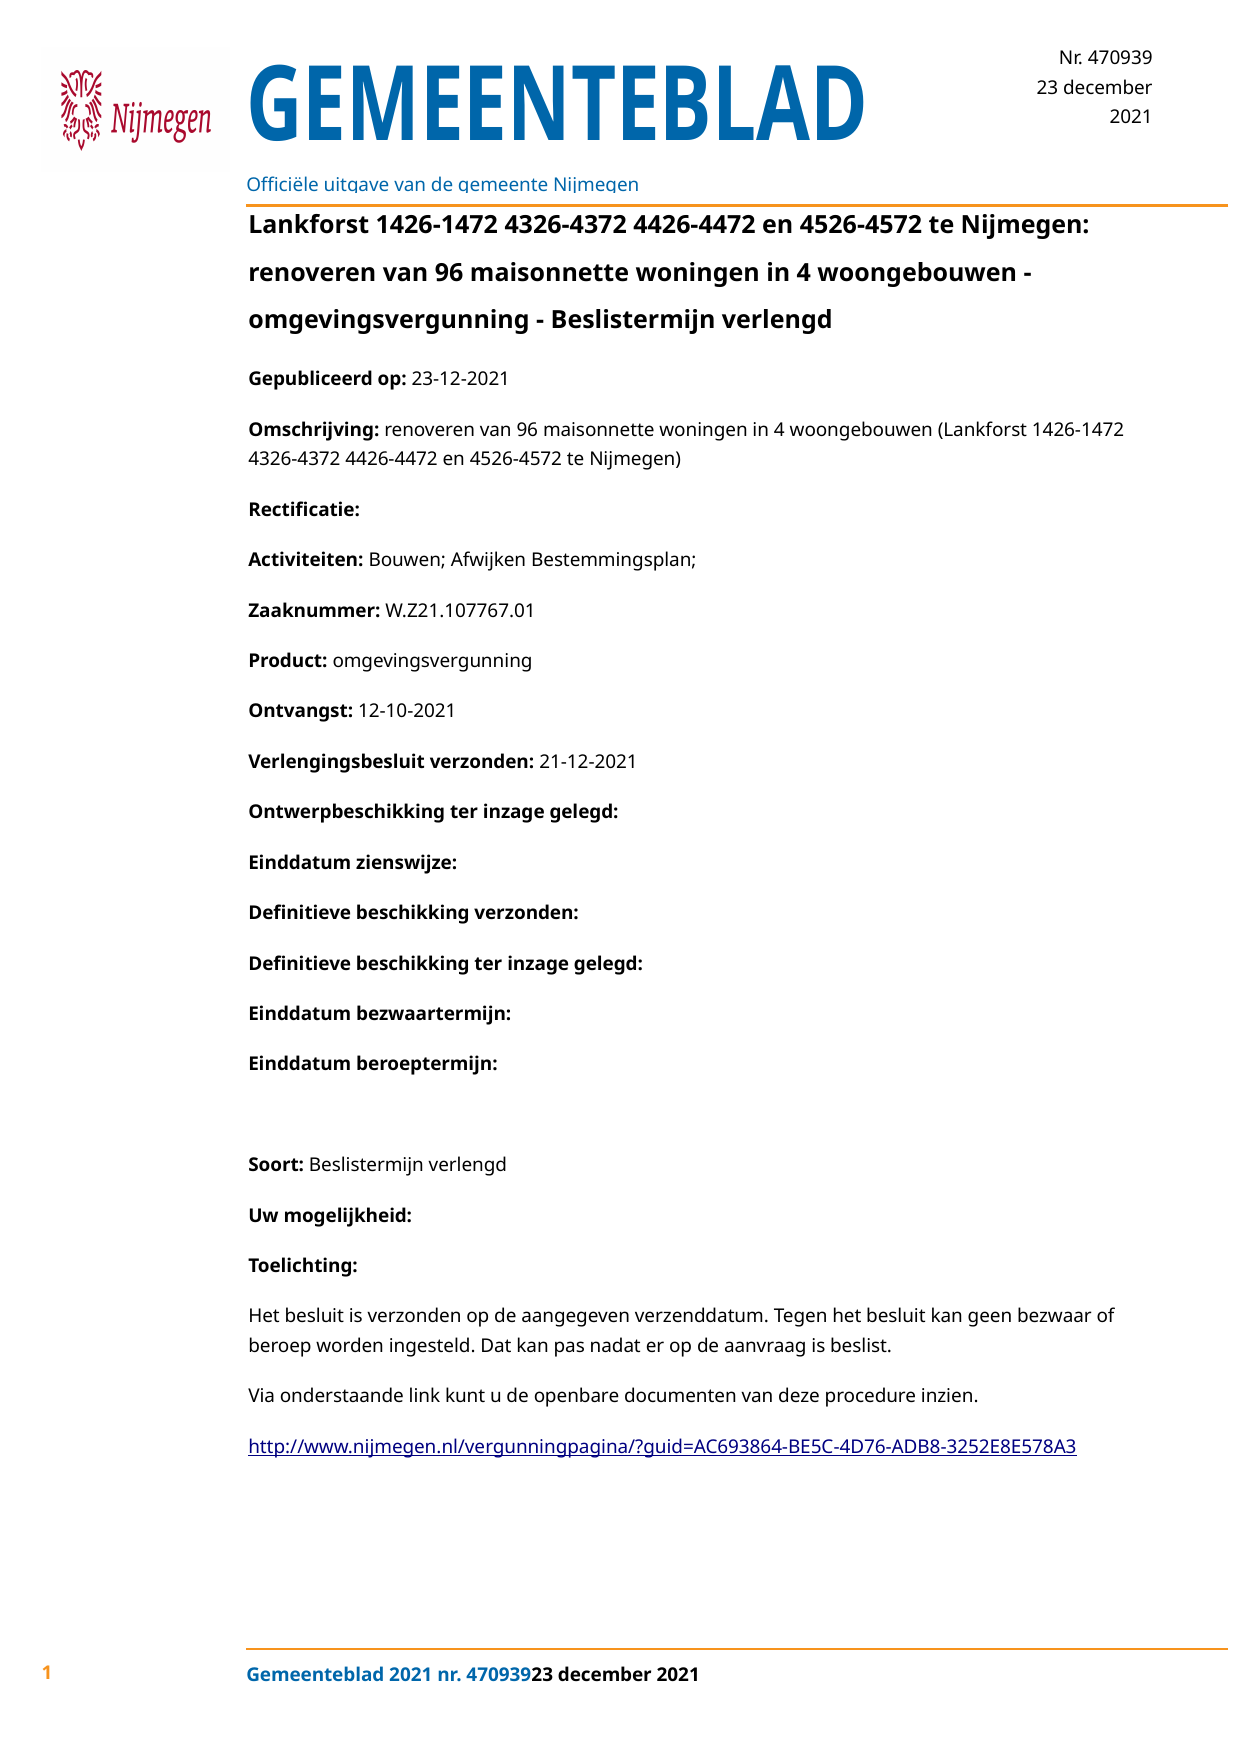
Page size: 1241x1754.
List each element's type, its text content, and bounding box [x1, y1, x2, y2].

text Zaaknummer: W.Z21.107767.01 [248, 597, 1152, 622]
text Omschrijving: renoveren van 96 maisonnette woningen in 4 woongebouwen (Lankforst 1426-1472 4326-4372 4426-4472 en 4526-4572 te Nijmegen) [248, 416, 1152, 471]
text Einddatum bezwaartermijn: [248, 1000, 1152, 1026]
text http://www.nijmegen.nl/vergunningpagina/?guid=AC693864-BE5C-4D76-ADB8-3252E8E578A3 [248, 1433, 1152, 1459]
text Einddatum zienswijze: [248, 849, 1152, 874]
text Ontvangst: 12-10-2021 [248, 698, 1152, 723]
text Einddatum beroeptermijn: [248, 1051, 1152, 1076]
text Uw mogelijkheid: [248, 1202, 1152, 1227]
picture [41, 47, 231, 172]
text Activiteiten: Bouwen; Afwijken Bestemmingsplan; [248, 546, 1152, 572]
text Via onderstaande link kunt u de openbare documenten van deze procedure inzien. [248, 1383, 1152, 1408]
text Lankforst 1426-1472 4326-4372 4426-4472 en 4526-4572 te Nijmegen: renoveren van 96 maisonnette woningen in 4 woongebouwen - omgevingsvergunning - Beslistermijn verlengd [248, 207, 1152, 336]
text Verlengingsbesluit verzonden: 21-12-2021 [248, 748, 1152, 774]
text Gepubliceerd op: 23-12-2021 [248, 366, 1152, 391]
text Toelichting: [248, 1252, 1152, 1278]
text Ontwerpbeschikking ter inzage gelegd: [248, 798, 1152, 824]
text Definitieve beschikking ter inzage gelegd: [248, 950, 1152, 975]
text Rectificatie: [248, 496, 1152, 522]
text Het besluit is verzonden op de aangegeven verzenddatum. Tegen het besluit kan geen bezwaar of beroep worden ingesteld. Dat kan pas nadat er op de aanvraag is beslist. [248, 1303, 1152, 1358]
text Soort: Beslistermijn verlengd [248, 1151, 1152, 1177]
text Product: omgevingsvergunning [248, 647, 1152, 673]
text Definitieve beschikking verzonden: [248, 899, 1152, 925]
